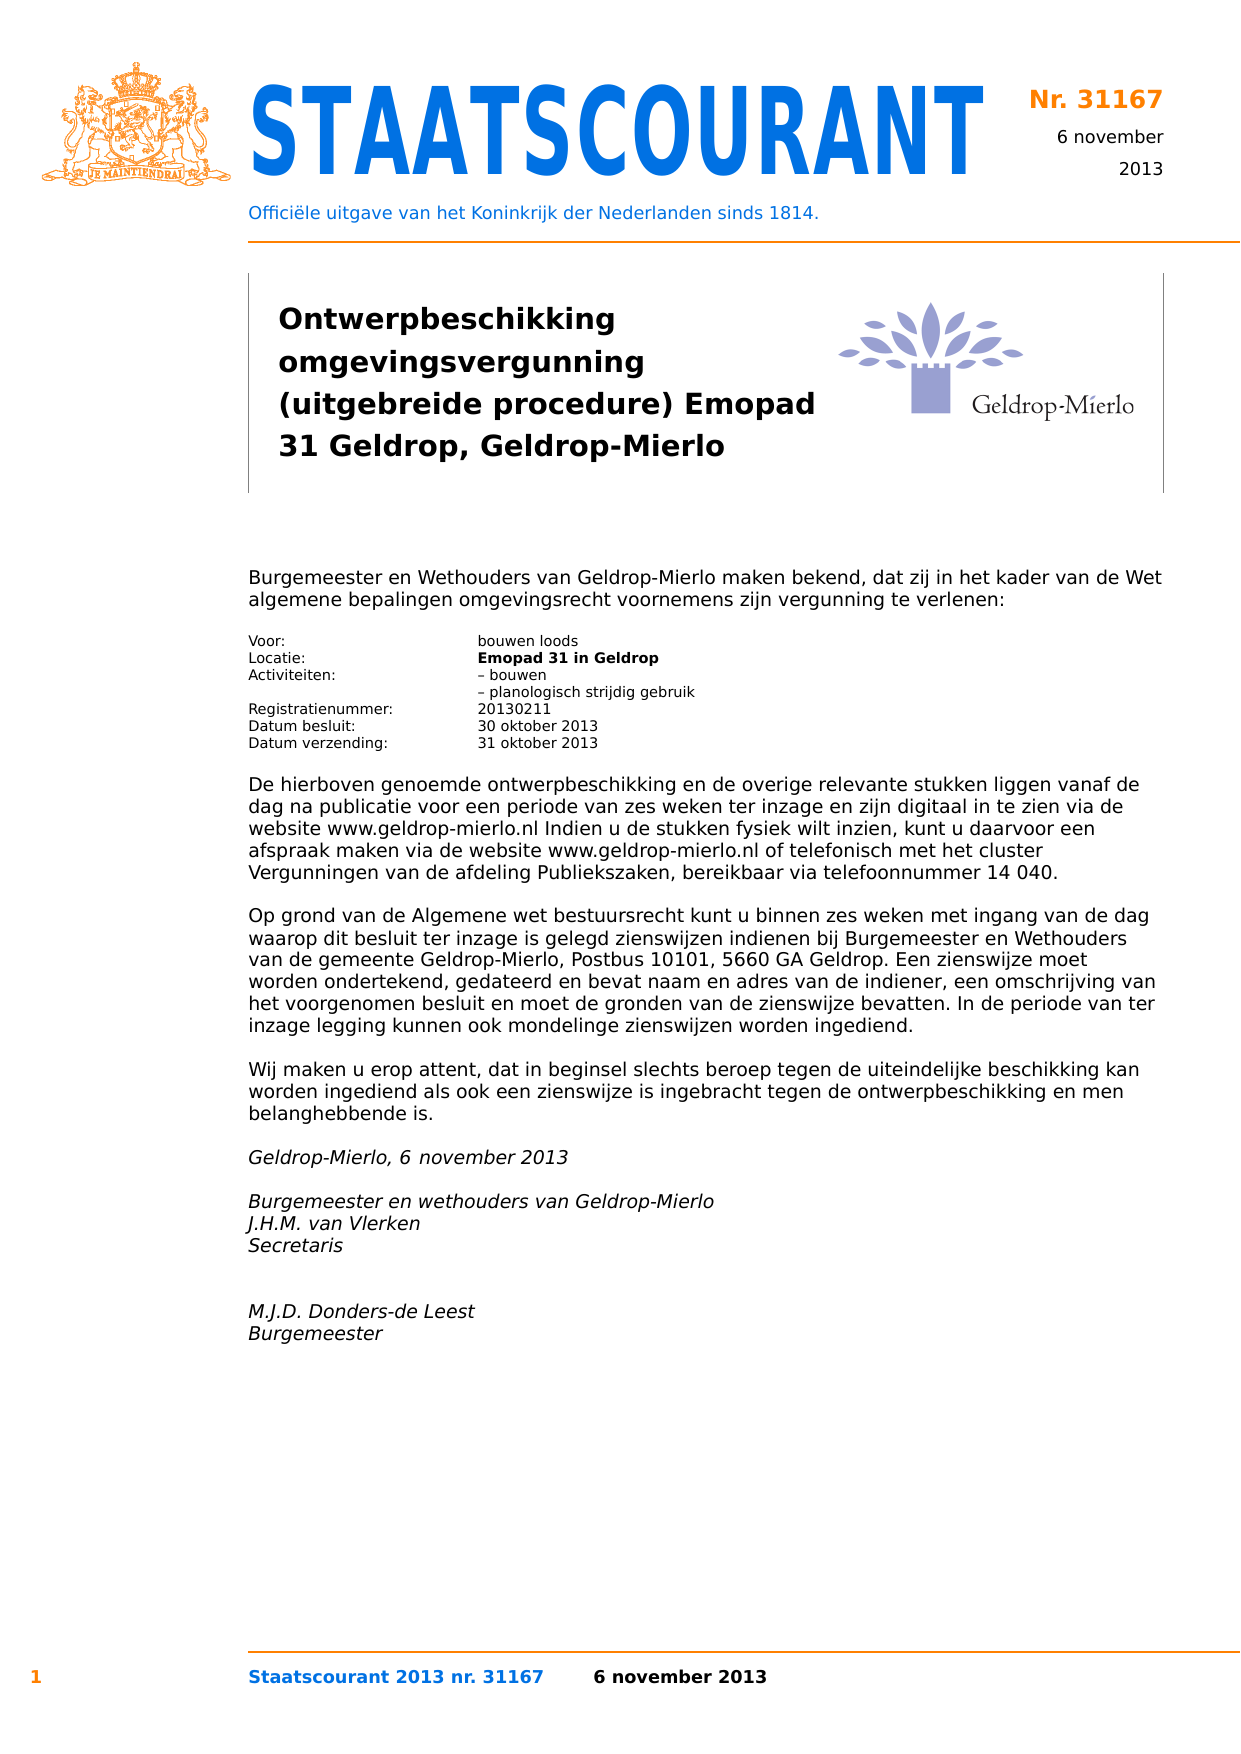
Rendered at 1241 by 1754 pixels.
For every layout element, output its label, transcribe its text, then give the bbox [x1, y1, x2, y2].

table_cell Officiële uitgave van het Koninkrijk der Nederlanden sinds 1814. [248, 203, 1240, 241]
table_cell 30 oktober 2013 [471, 718, 1163, 735]
table_cell 2013 [998, 153, 1240, 203]
picture [41, 62, 231, 186]
table_header Voor: [248, 633, 471, 650]
text Burgemeester en Wethouders van Geldrop-Mierlo maken bekend, dat zij in het kader van de Wet algemene bepalingen omgevingsrecht voornemens zijn vergunning te verlenen: [248, 567, 1163, 611]
table_cell Locatie: [248, 650, 471, 667]
text De hierboven genoemde ontwerpbeschikking en de overige relevante stukken liggen vanaf de dag na publicatie voor een periode van zes weken ter inzage en zijn digitaal in te zien via de website www.geldrop-mierlo.nl Indien u de stukken fysiek wilt inzien, kunt u daarvoor een afspraak maken via de website www.geldrop-mierlo.nl of telefonisch met het cluster Vergunningen van de afdeling Publiekszaken, bereikbaar via telefoonnummer 14 040. [248, 774, 1163, 883]
subtitle Ontwerpbeschikking omgevingsvergunning (uitgebreide procedure) Emopad 31 Geldrop, Geldrop-Mierlo [249, 273, 1163, 493]
text Geldrop-Mierlo, 6 november 2013 [248, 1147, 1163, 1169]
text M.J.D. Donders-de Leest Burgemeester [248, 1279, 1163, 1344]
table_cell Datum verzending: [248, 735, 471, 752]
table_cell 6 november [998, 121, 1240, 153]
table_cell 20130211 [471, 701, 1163, 718]
table_header bouwen loods [471, 633, 1163, 650]
table_cell Activiteiten: [248, 667, 471, 684]
text Burgemeester en wethouders van Geldrop-Mierlo J.H.M. van Vlerken Secretaris [248, 1191, 1163, 1257]
table_cell 31 oktober 2013 [471, 735, 1163, 752]
table_header STAATSCOURANT [248, 62, 998, 203]
table_cell [248, 684, 471, 701]
table_header Nr. 31167 [998, 62, 1240, 121]
table_cell – bouwen [471, 667, 1163, 684]
table_header [25, 62, 248, 241]
table_cell Registratienummer: [248, 701, 471, 718]
text Op grond van de Algemene wet bestuursrecht kunt u binnen zes weken met ingang van de dag waarop dit besluit ter inzage is gelegd zienswijzen indienen bij Burgemeester en Wethouders van de gemeente Geldrop-Mierlo, Postbus 10101, 5660 GA Geldrop. Een zienswijze moet worden ondertekend, gedateerd en bevat naam en adres van de indiener, een omschrijving van het voorgenomen besluit en moet de gronden van de zienswijze bevatten. In de periode van ter inzage legging kunnen ook mondelinge zienswijzen worden ingediend. [248, 905, 1163, 1037]
table_cell Emopad 31 in Geldrop [471, 650, 1163, 667]
table_cell – planologisch strijdig gebruik [471, 684, 1163, 701]
text Wij maken u erop attent, dat in beginsel slechts beroep tegen de uiteindelijke beschikking kan worden ingediend als ook een zienswijze is ingebracht tegen de ontwerpbeschikking en men belanghebbende is. [248, 1059, 1163, 1125]
table_cell Datum besluit: [248, 718, 471, 735]
picture [838, 302, 1134, 421]
